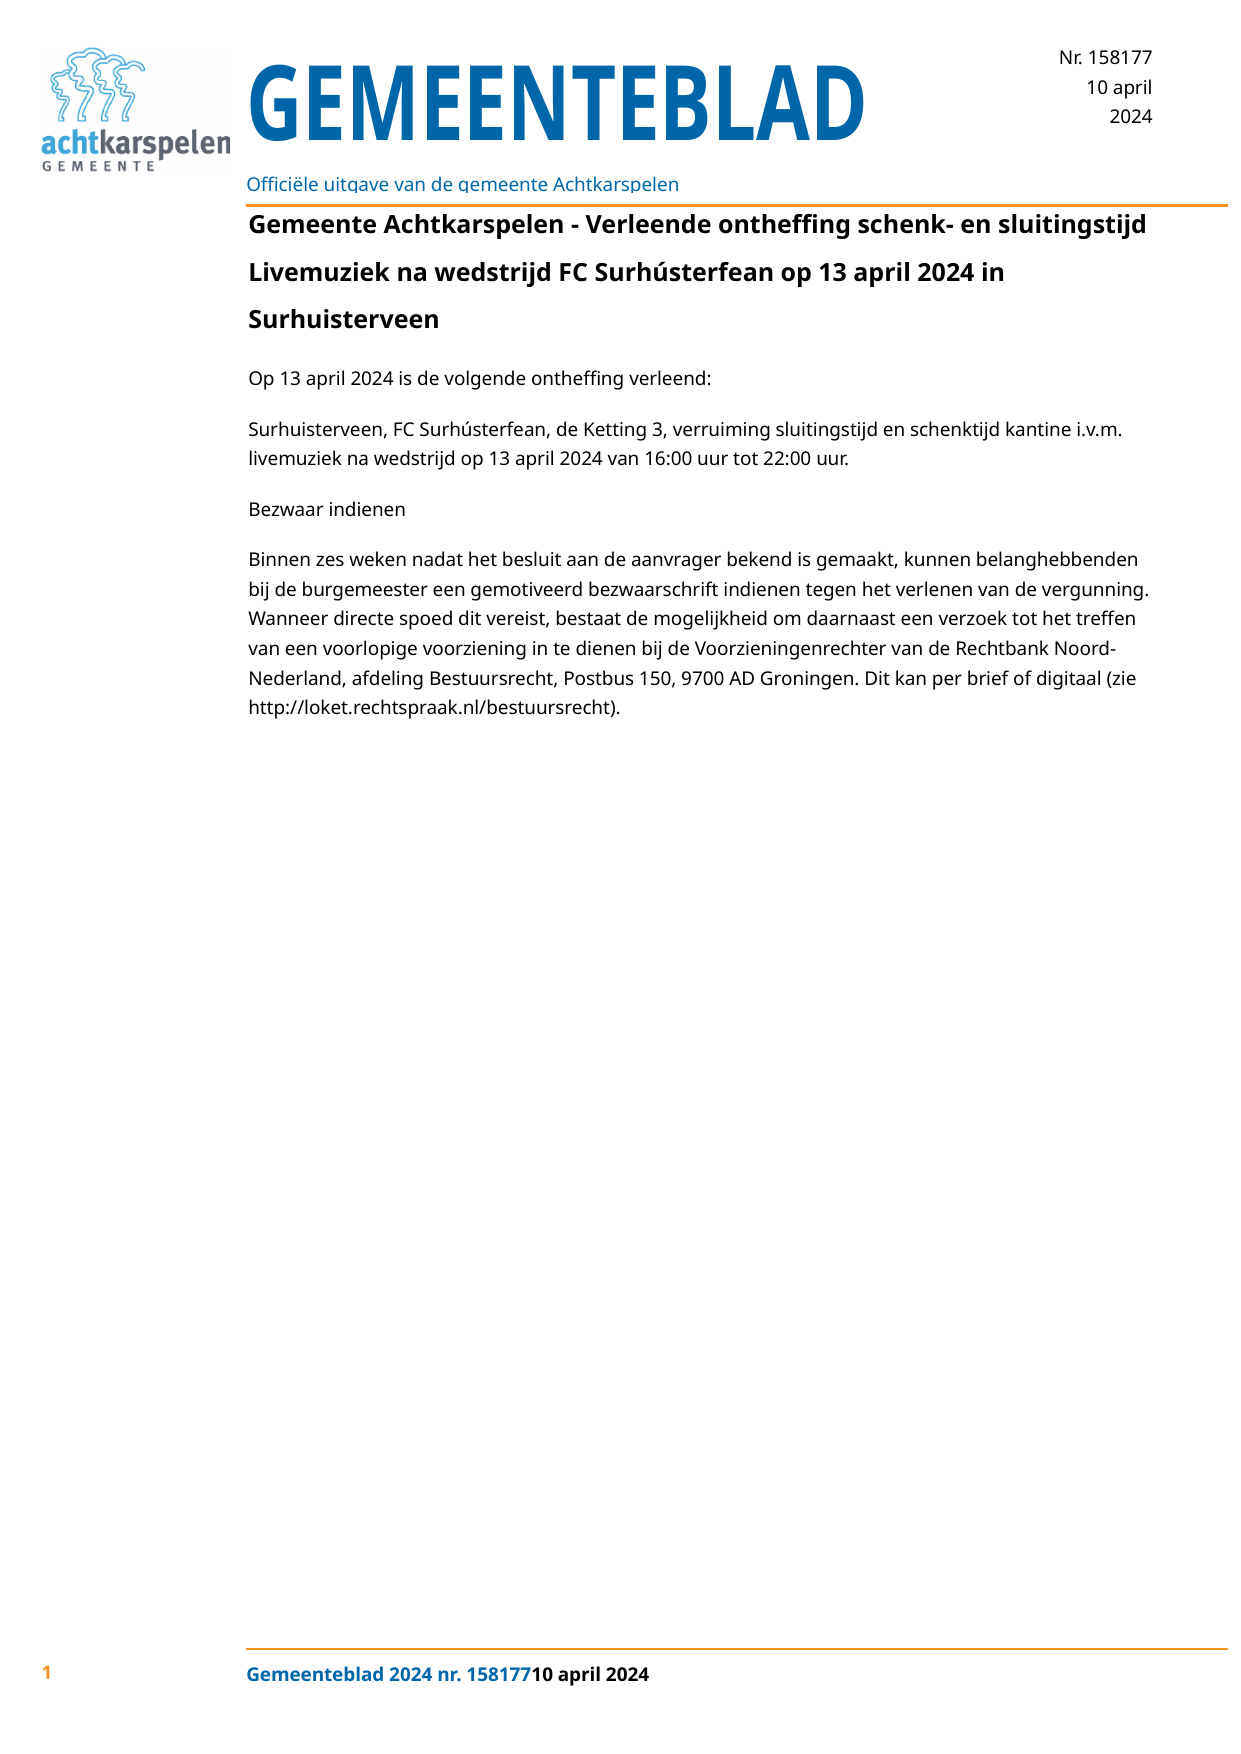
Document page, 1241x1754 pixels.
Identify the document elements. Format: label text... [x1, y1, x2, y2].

text Surhuisterveen, FC Surhústerfean, de Ketting 3, verruiming sluitingstijd en schenktijd kantine i.v.m. livemuziek na wedstrijd op 13 april 2024 van 16:00 uur tot 22:00 uur. [248, 416, 1152, 471]
text Op 13 april 2024 is de volgende ontheffing verleend: [248, 366, 1152, 391]
text Binnen zes weken nadat het besluit aan de aanvrager bekend is gemaakt, kunnen belanghebbenden bij de burgemeester een gemotiveerd bezwaarschrift indienen tegen het verlenen van de vergunning. Wanneer directe spoed dit vereist, bestaat de mogelijkheid om daarnaast een verzoek tot het treffen van een voorlopige voorziening in te dienen bij de Voorzieningenrechter van de Rechtbank Noord-Nederland, afdeling Bestuursrecht, Postbus 150, 9700 AD Groningen. Dit kan per brief of digitaal (zie http://loket.rechtspraak.nl/bestuursrecht). [248, 546, 1152, 720]
picture [41, 47, 231, 172]
text Bezwaar indienen [248, 496, 1152, 522]
text Gemeente Achtkarspelen - Verleende ontheffing schenk- en sluitingstijd Livemuziek na wedstrijd FC Surhústerfean op 13 april 2024 in Surhuisterveen [248, 207, 1152, 336]
